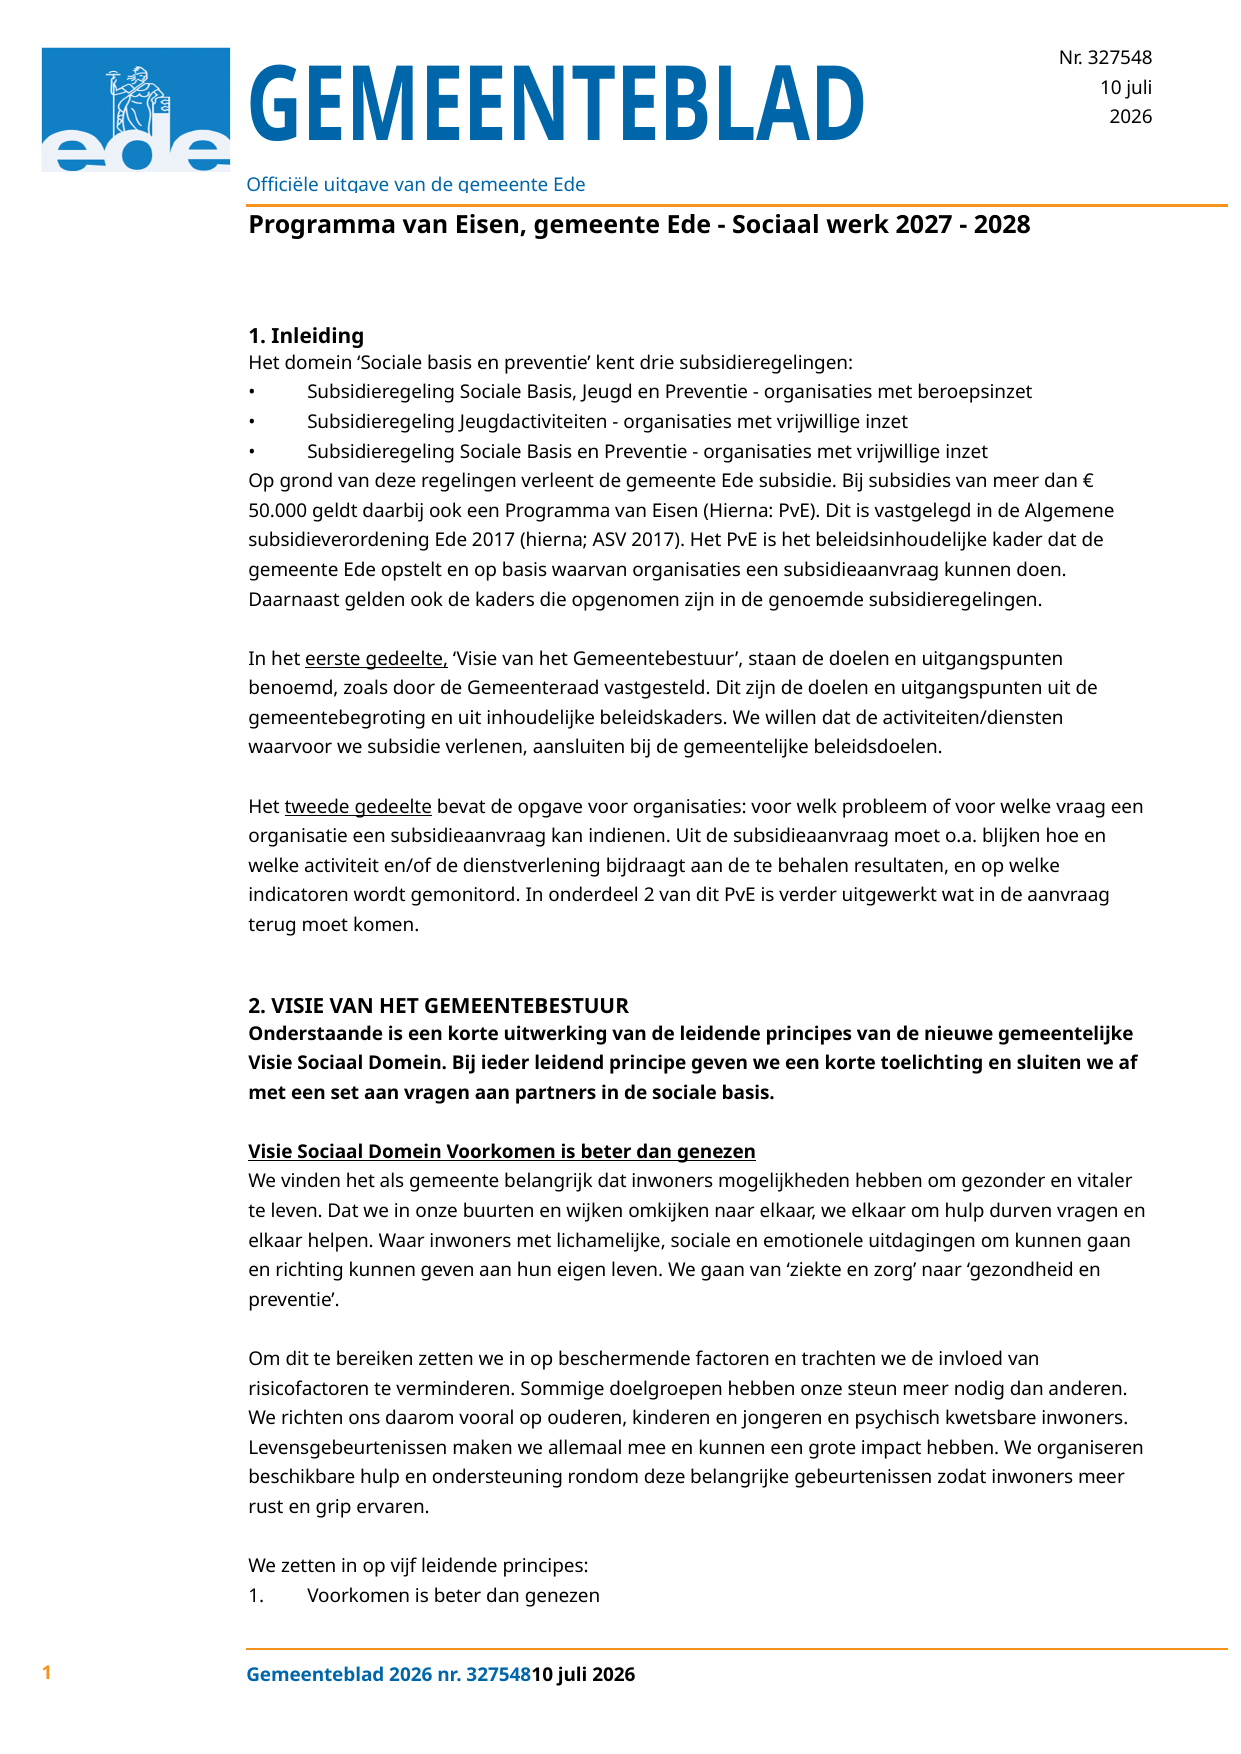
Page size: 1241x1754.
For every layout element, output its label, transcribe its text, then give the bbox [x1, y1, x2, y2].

text In het eerste gedeelte, ‘Visie van het Gemeentebestuur’, staan de doelen en uitgangspunten benoemd, zoals door de Gemeenteraad vastgesteld. Dit zijn de doelen en uitgangspunten uit de gemeentebegroting en uit inhoudelijke beleidskaders. We willen dat de activiteiten/diensten waarvoor we subsidie verlenen, aansluiten bij de gemeentelijke beleidsdoelen. [248, 645, 1152, 759]
list Subsidieregeling Sociale Basis en Preventie - organisaties met vrijwillige inzet [248, 438, 1152, 464]
text Het domein ‘Sociale basis en preventie’ kent drie subsidieregelingen: [248, 349, 1152, 375]
text Het tweede gedeelte bevat de opgave voor organisaties: voor welk probleem of voor welke vraag een organisatie een subsidieaanvraag kan indienen. Uit de subsidieaanvraag moet o.a. blijken hoe en welke activiteit en/of de dienstverlening bijdraagt aan de te behalen resultaten, en op welke indicatoren wordt gemonitord. In onderdeel 2 van dit PvE is verder uitgewerkt wat in de aanvraag terug moet komen. [248, 793, 1152, 937]
text We zetten in op vijf leidende principes: [248, 1552, 1152, 1578]
text Op grond van deze regelingen verleent de gemeente Ede subsidie. Bij subsidies van meer dan € 50.000 geldt daarbij ook een Programma van Eisen (Hierna: PvE). Dit is vastgelegd in de Algemene subsidieverordening Ede 2017 (hierna; ASV 2017). Het PvE is het beleidsinhoudelijke kader dat de gemeente Ede opstelt en op basis waarvan organisaties een subsidieaanvraag kunnen doen. Daarnaast gelden ook de kaders die opgenomen zijn in de genoemde subsidieregelingen. [248, 467, 1152, 612]
text Om dit te bereiken zetten we in op beschermende factoren en trachten we de invloed van risicofactoren te verminderen. Sommige doelgroepen hebben onze steun meer nodig dan anderen. We richten ons daarom vooral op ouderen, kinderen en jongeren en psychisch kwetsbare inwoners. Levensgebeurtenissen maken we allemaal mee en kunnen een grote impact hebben. We organiseren beschikbare hulp en ondersteuning rondom deze belangrijke gebeurtenissen zodat inwoners meer rust en grip ervaren. [248, 1345, 1152, 1519]
list Voorkomen is beter dan genezen [248, 1582, 1152, 1607]
list Subsidieregeling Sociale Basis, Jeugd en Preventie - organisaties met beroepsinzet [248, 379, 1152, 404]
text 2. VISIE VAN HET GEMEENTEBESTUUR [248, 991, 1152, 1020]
text Onderstaande is een korte uitwerking van de leidende principes van de nieuwe gemeentelijke Visie Sociaal Domein. Bij ieder leidend principe geven we een korte toelichting en sluiten we af met een set aan vragen aan partners in de sociale basis. [248, 1020, 1152, 1104]
text We vinden het als gemeente belangrijk dat inwoners mogelijkheden hebben om gezonder en vitaler te leven. Dat we in onze buurten en wijken omkijken naar elkaar, we elkaar om hulp durven vragen en elkaar helpen. Waar inwoners met lichamelijke, sociale en emotionele uitdagingen om kunnen gaan en richting kunnen geven aan hun eigen leven. We gaan van ‘ziekte en zorg’ naar ‘gezondheid en preventie’. [248, 1168, 1152, 1312]
picture [41, 47, 231, 172]
text Programma van Eisen, gemeente Ede - Sociaal werk 2027 - 2028 [248, 207, 1152, 241]
text Visie Sociaal Domein Voorkomen is beter dan genezen [248, 1138, 1152, 1164]
text 1. Inleiding [248, 321, 1152, 349]
list Subsidieregeling Jeugdactiviteiten - organisaties met vrijwillige inzet [248, 408, 1152, 434]
